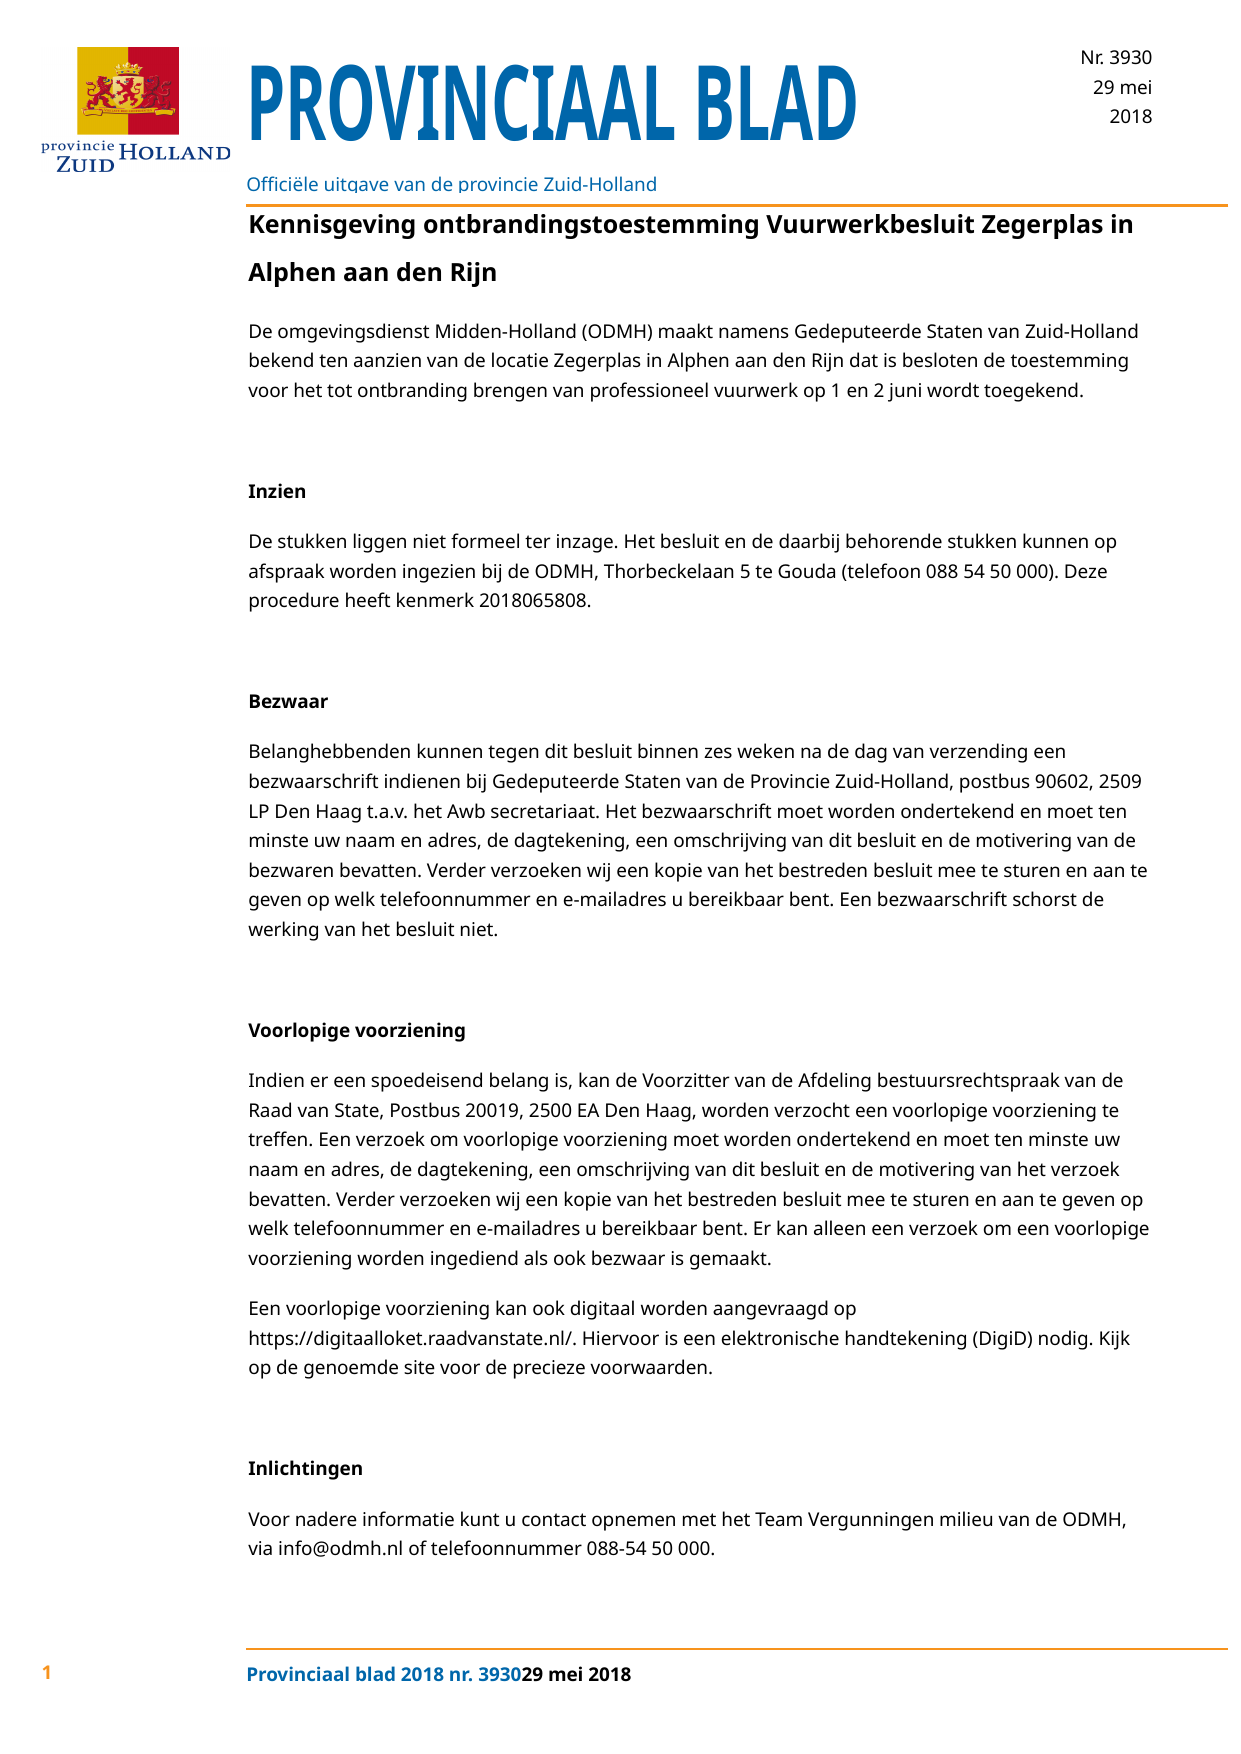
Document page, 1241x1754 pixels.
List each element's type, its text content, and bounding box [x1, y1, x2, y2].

text De omgevingsdienst Midden-Holland (ODMH) maakt namens Gedeputeerde Staten van Zuid-Holland bekend ten aanzien van de locatie Zegerplas in Alphen aan den Rijn dat is besloten de toestemming voor het tot ontbranding brengen van professioneel vuurwerk op 1 en 2 juni wordt toegekend. [248, 318, 1152, 403]
text Kennisgeving ontbrandingstoestemming Vuurwerkbesluit Zegerplas in Alphen aan den Rijn [248, 207, 1152, 288]
text Belanghebbenden kunnen tegen dit besluit binnen zes weken na de dag van verzending een bezwaarschrift indienen bij Gedeputeerde Staten van de Provincie Zuid-Holland, postbus 90602, 2509 LP Den Haag t.a.v. het Awb secretariaat. Het bezwaarschrift moet worden ondertekend en moet ten minste uw naam en adres, de dagtekening, een omschrijving van dit besluit en de motivering van de bezwaren bevatten. Verder verzoeken wij een kopie van het bestreden besluit mee te sturen en aan te geven op welk telefoonnummer en e-mailadres u bereikbaar bent. Een bezwaarschrift schorst de werking van het besluit niet. [248, 739, 1152, 942]
text Indien er een spoedeisend belang is, kan de Voorzitter van de Afdeling bestuursrechtspraak van de Raad van State, Postbus 20019, 2500 EA Den Haag, worden verzocht een voorlopige voorziening te treffen. Een verzoek om voorlopige voorziening moet worden ondertekend en moet ten minste uw naam en adres, de dagtekening, een omschrijving van dit besluit en de motivering van het verzoek bevatten. Verder verzoeken wij een kopie van het bestreden besluit mee te sturen en aan te geven op welk telefoonnummer en e-mailadres u bereikbaar bent. Er kan alleen een verzoek om een voorlopige voorziening worden ingediend als ook bezwaar is gemaakt. [248, 1067, 1152, 1271]
text Inlichtingen [248, 1455, 1152, 1481]
text Inzien [248, 478, 1152, 504]
text Voor nadere informatie kunt u contact opnemen met het Team Vergunningen milieu van de ODMH, via info@odmh.nl of telefoonnummer 088-54 50 000. [248, 1506, 1152, 1561]
text Een voorlopige voorziening kan ook digitaal worden aangevraagd op https://digitaalloket.raadvanstate.nl/. Hiervoor is een elektronische handtekening (DigiD) nodig. Kijk op de genoemde site voor de precieze voorwaarden. [248, 1295, 1152, 1380]
text Voorlopige voorziening [248, 1017, 1152, 1043]
picture [41, 47, 231, 172]
text De stukken liggen niet formeel ter inzage. Het besluit en de daarbij behorende stukken kunnen op afspraak worden ingezien bij de ODMH, Thorbeckelaan 5 te Gouda (telefoon 088 54 50 000). Deze procedure heeft kenmerk 2018065808. [248, 528, 1152, 613]
text Bezwaar [248, 688, 1152, 714]
